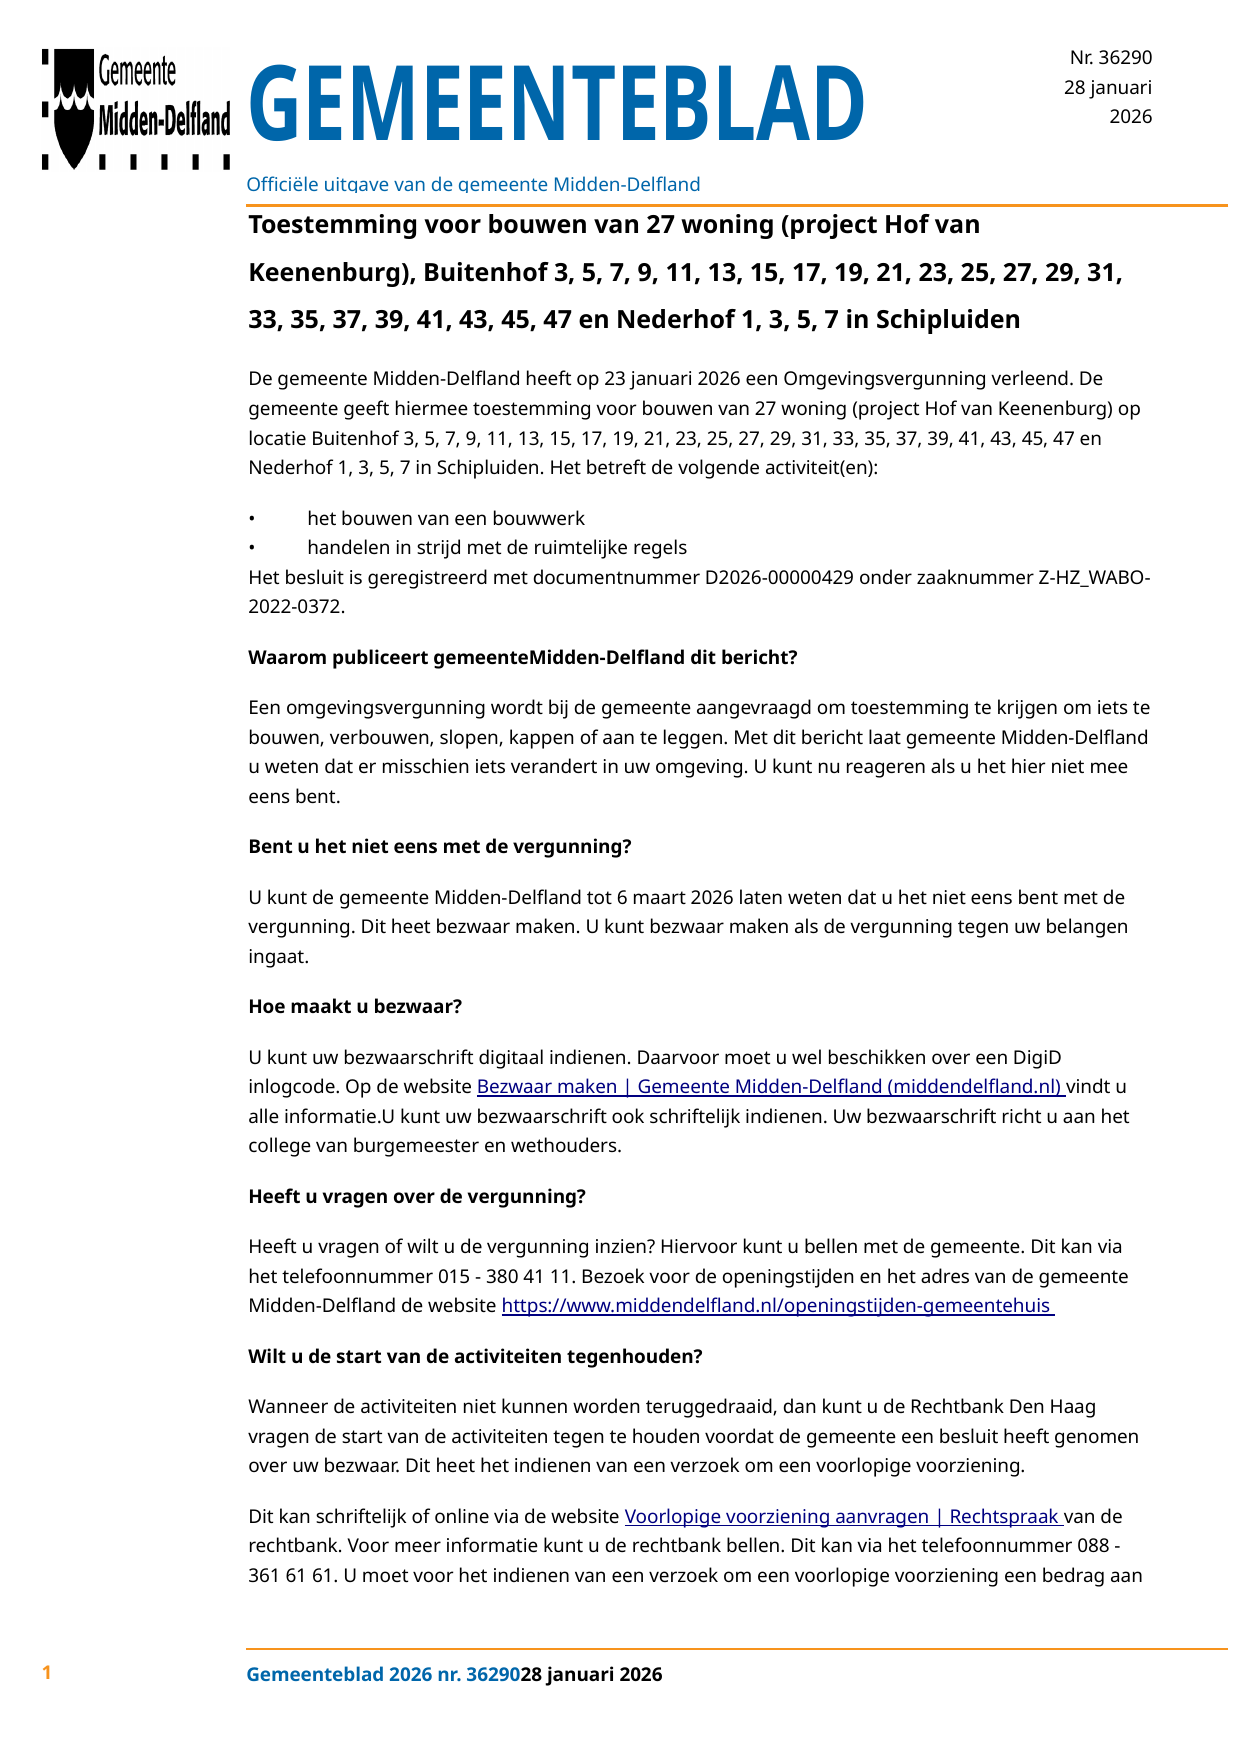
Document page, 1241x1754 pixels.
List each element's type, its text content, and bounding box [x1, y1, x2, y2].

picture [41, 47, 231, 172]
text U kunt de gemeente Midden-Delfland tot 6 maart 2026 laten weten dat u het niet eens bent met de vergunning. Dit heet bezwaar maken. U kunt bezwaar maken als de vergunning tegen uw belangen ingaat. [248, 884, 1152, 969]
text Wanneer de activiteiten niet kunnen worden teruggedraaid, dan kunt u de Rechtbank Den Haag vragen de start van de activiteiten tegen te houden voordat de gemeente een besluit heeft genomen over uw bezwaar. Dit heet het indienen van een verzoek om een voorlopige voorziening. [248, 1393, 1152, 1478]
text Bent u het niet eens met de vergunning? [248, 833, 1152, 859]
text Het besluit is geregistreerd met documentnummer D2026-00000429 onder zaaknummer Z-HZ_WABO-2022-0372. [248, 564, 1152, 619]
text U kunt uw bezwaarschrift digitaal indienen. Daarvoor moet u wel beschikken over een DigiD inlogcode. Op de website Bezwaar maken | Gemeente Midden-Delfland (middendelfland.nl) vindt u alle informatie.U kunt uw bezwaarschrift ook schriftelijk indienen. Uw bezwaarschrift richt u aan het college van burgemeester en wethouders. [248, 1044, 1152, 1158]
text Heeft u vragen over de vergunning? [248, 1183, 1152, 1209]
text Heeft u vragen of wilt u de vergunning inzien? Hiervoor kunt u bellen met de gemeente. Dit kan via het telefoonnummer 015 - 380 41 11. Bezoek voor de openingstijden en het adres van de gemeente Midden-Delfland de website https://www.middendelfland.nl/openingstijden-gemeentehuis [248, 1233, 1152, 1318]
list het bouwen van een bouwwerk [248, 505, 1152, 530]
text Een omgevingsvergunning wordt bij de gemeente aangevraagd om toestemming te krijgen om iets te bouwen, verbouwen, slopen, kappen of aan te leggen. Met dit bericht laat gemeente Midden-Delfland u weten dat er misschien iets verandert in uw omgeving. U kunt nu reageren als u het hier niet mee eens bent. [248, 694, 1152, 809]
text Hoe maakt u bezwaar? [248, 993, 1152, 1019]
text De gemeente Midden-Delfland heeft op 23 januari 2026 een Omgevingsvergunning verleend. De gemeente geeft hiermee toestemming voor bouwen van 27 woning (project Hof van Keenenburg) op locatie Buitenhof 3, 5, 7, 9, 11, 13, 15, 17, 19, 21, 23, 25, 27, 29, 31, 33, 35, 37, 39, 41, 43, 45, 47 en Nederhof 1, 3, 5, 7 in Schipluiden. Het betreft de volgende activiteit(en): [248, 366, 1152, 480]
list handelen in strijd met de ruimtelijke regels [248, 534, 1152, 560]
text Dit kan schriftelijk of online via de website Voorlopige voorziening aanvragen | Rechtspraak van de rechtbank. Voor meer informatie kunt u de rechtbank bellen. Dit kan via het telefoonnummer 088 - 361 61 61. U moet voor het indienen van een verzoek om een voorlopige voorziening een bedrag aan [248, 1503, 1152, 1588]
text Toestemming voor bouwen van 27 woning (project Hof van Keenenburg), Buitenhof 3, 5, 7, 9, 11, 13, 15, 17, 19, 21, 23, 25, 27, 29, 31, 33, 35, 37, 39, 41, 43, 45, 47 en Nederhof 1, 3, 5, 7 in Schipluiden [248, 207, 1152, 336]
text Waarom publiceert gemeenteMidden-Delfland dit bericht? [248, 644, 1152, 669]
text Wilt u de start van de activiteiten tegenhouden? [248, 1343, 1152, 1369]
